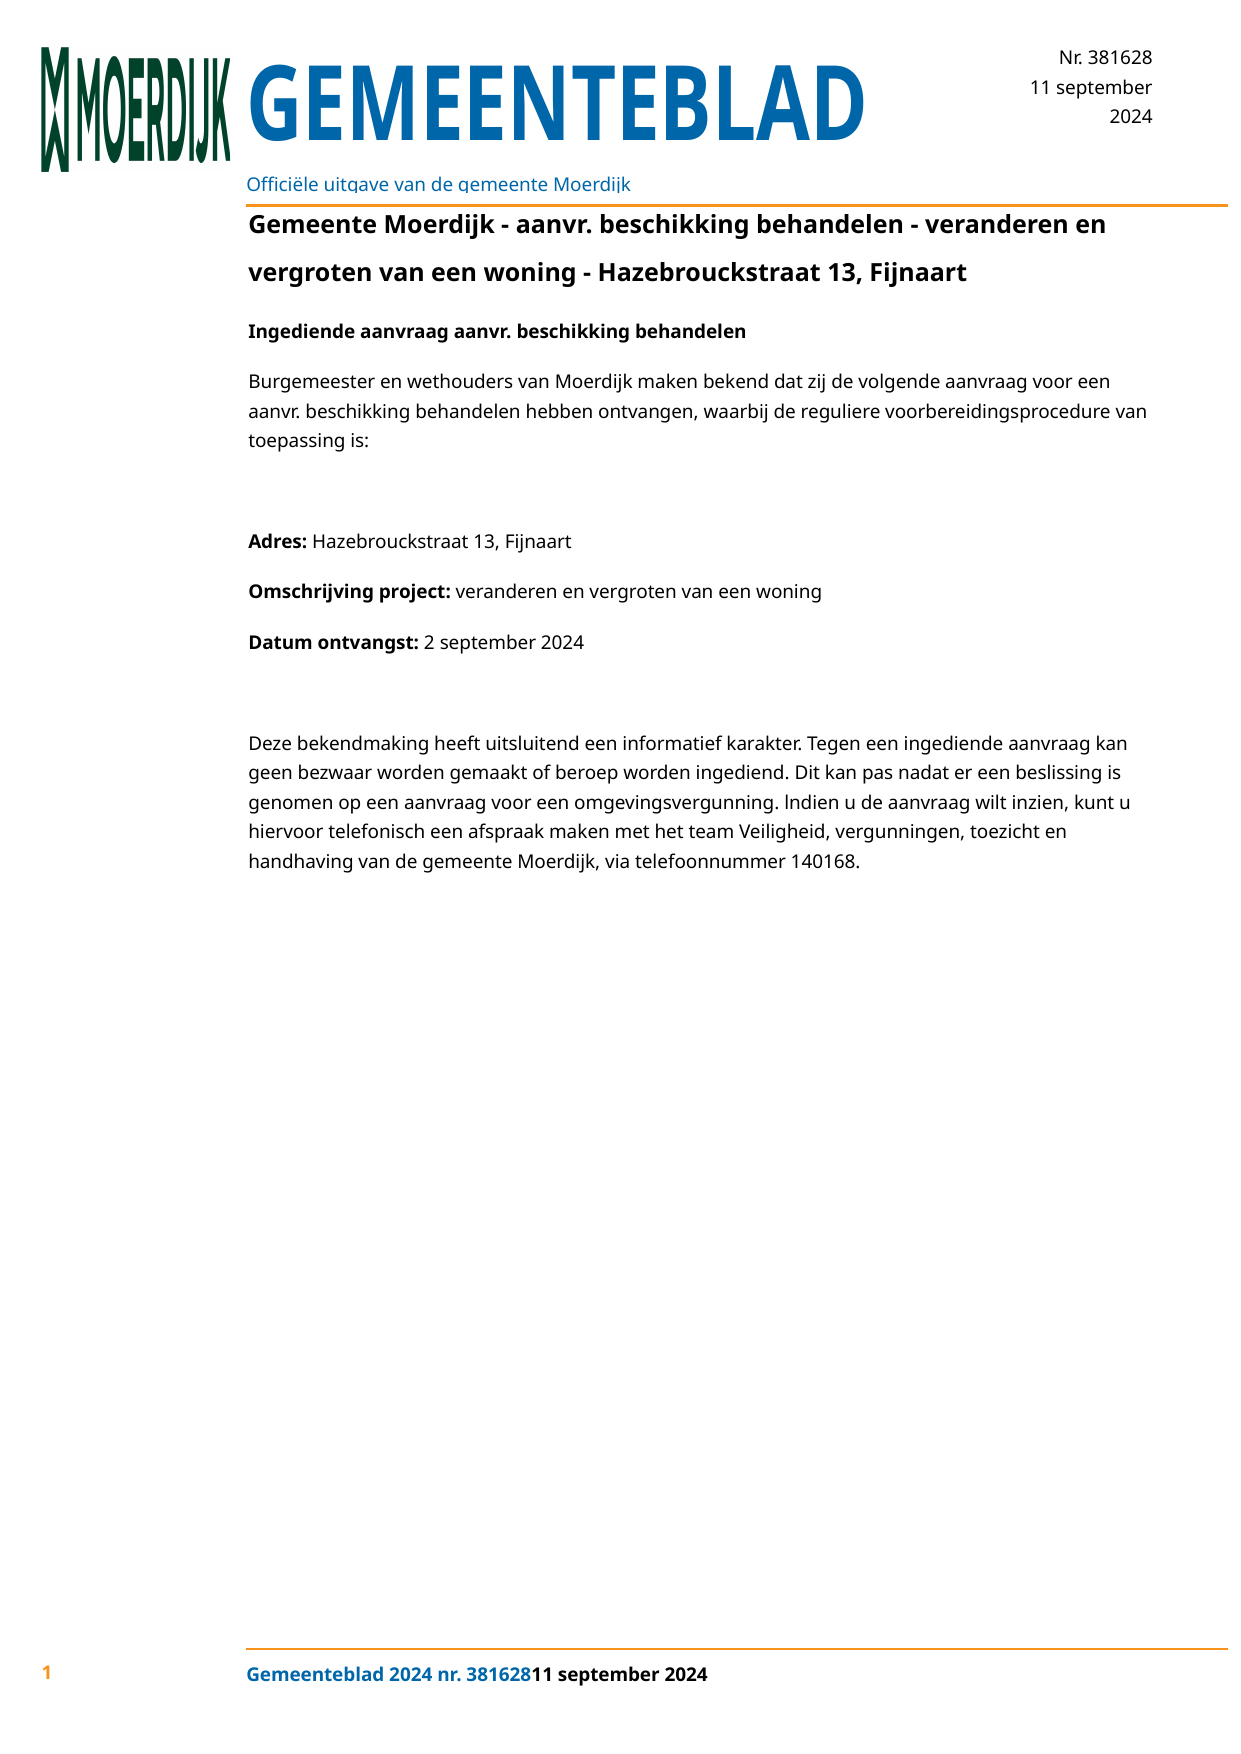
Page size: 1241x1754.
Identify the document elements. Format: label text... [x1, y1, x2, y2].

text Burgemeester en wethouders van Moerdijk maken bekend dat zij de volgende aanvraag voor een aanvr. beschikking behandelen hebben ontvangen, waarbij de reguliere voorbereidingsprocedure van toepassing is: [248, 368, 1152, 453]
text Deze bekendmaking heeft uitsluitend een informatief karakter. Tegen een ingediende aanvraag kan geen bezwaar worden gemaakt of beroep worden ingediend. Dit kan pas nadat er een beslissing is genomen op een aanvraag voor een omgevingsvergunning. lndien u de aanvraag wilt inzien, kunt u hiervoor telefonisch een afspraak maken met het team Veiligheid, vergunningen, toezicht en handhaving van de gemeente Moerdijk, via telefoonnummer 140168. [248, 730, 1152, 874]
text Adres: Hazebrouckstraat 13, Fijnaart [248, 528, 1152, 554]
text Datum ontvangst: 2 september 2024 [248, 629, 1152, 655]
text Omschrijving project: veranderen en vergroten van een woning [248, 579, 1152, 604]
text Gemeente Moerdijk - aanvr. beschikking behandelen - veranderen en vergroten van een woning - Hazebrouckstraat 13, Fijnaart [248, 207, 1152, 288]
text Ingediende aanvraag aanvr. beschikking behandelen [248, 318, 1152, 344]
picture [41, 47, 231, 172]
